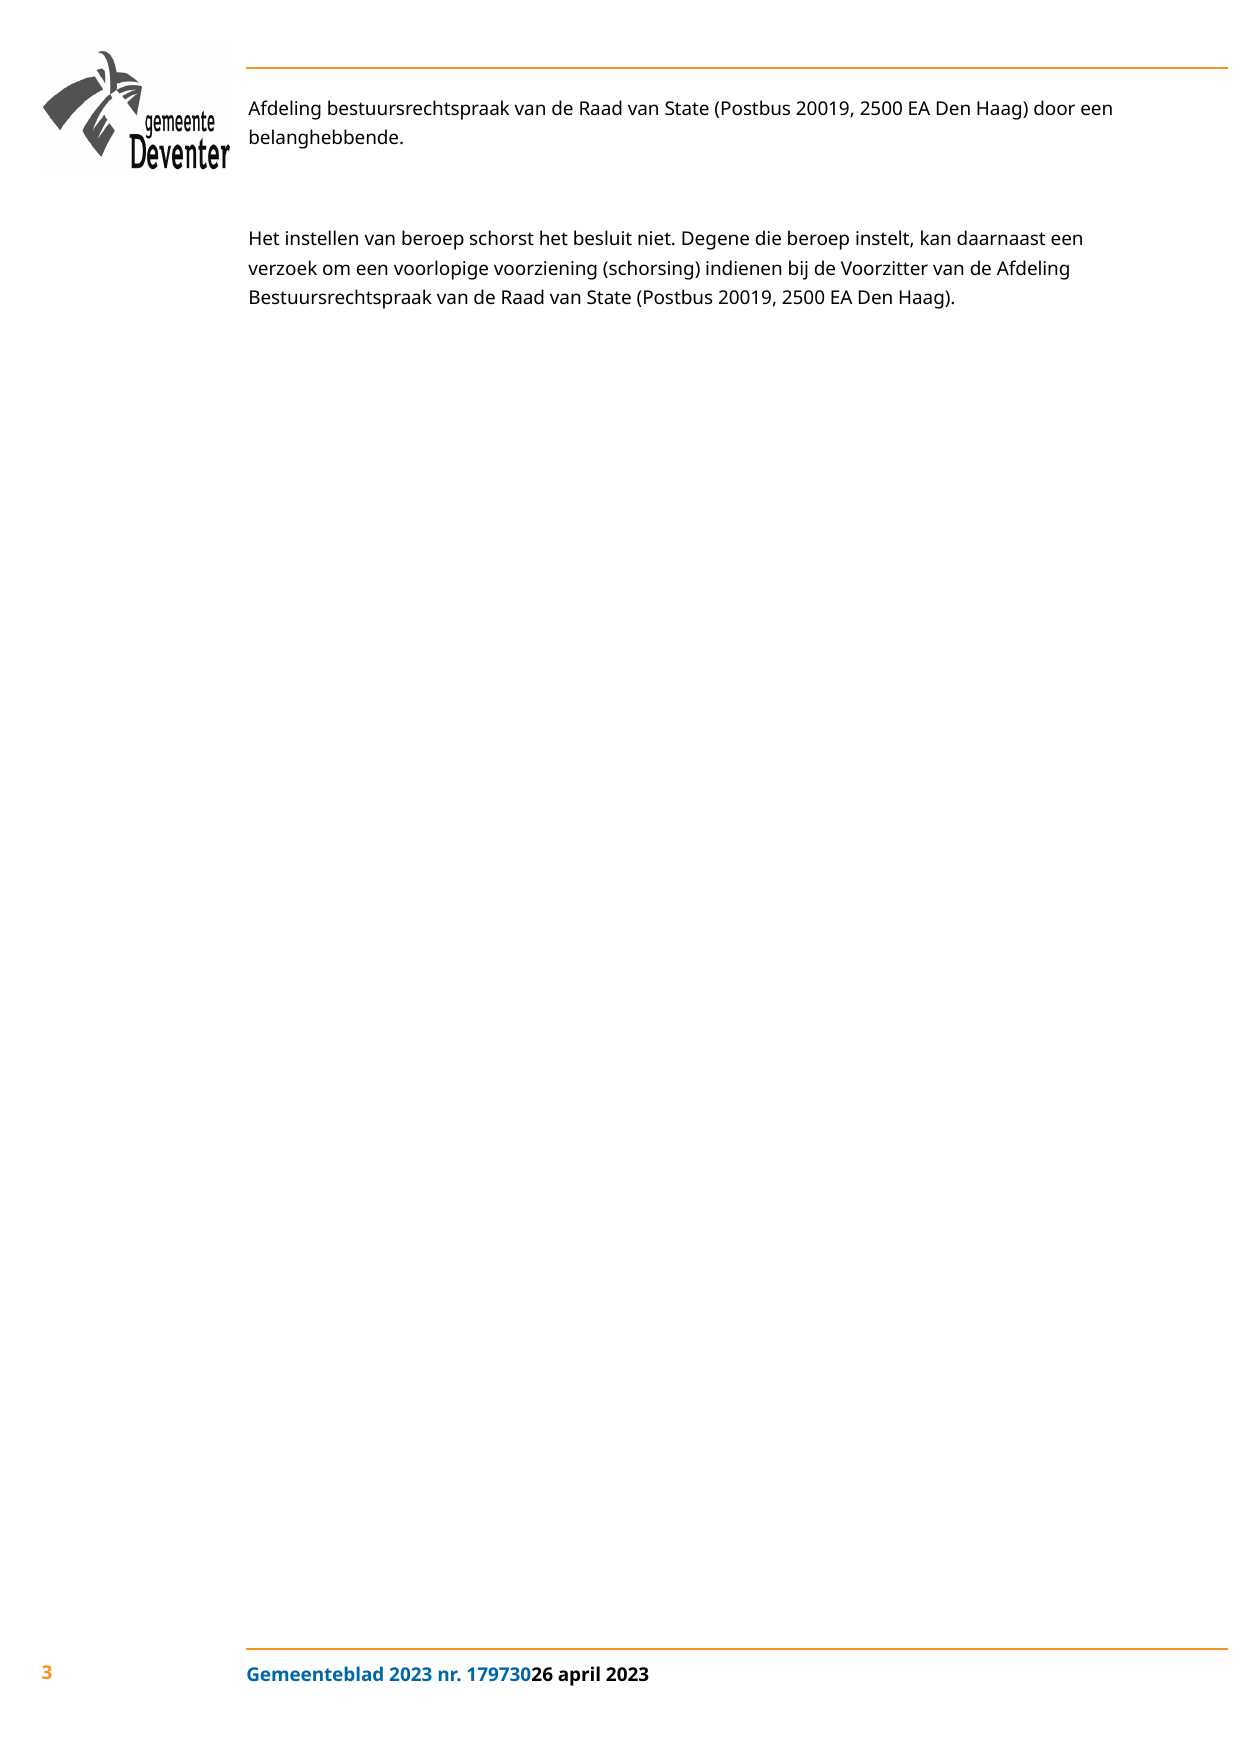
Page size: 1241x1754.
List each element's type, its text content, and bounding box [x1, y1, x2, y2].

text Het instellen van beroep schorst het besluit niet. Degene die beroep instelt, kan daarnaast een verzoek om een voorlopige voorziening (schorsing) indienen bij de Voorzitter van de Afdeling Bestuursrechtspraak van de Raad van State (Postbus 20019, 2500 EA Den Haag). [248, 225, 1152, 310]
text Afdeling bestuursrechtspraak van de Raad van State (Postbus 20019, 2500 EA Den Haag) door een belanghebbende. [248, 95, 1152, 150]
picture [41, 47, 231, 172]
